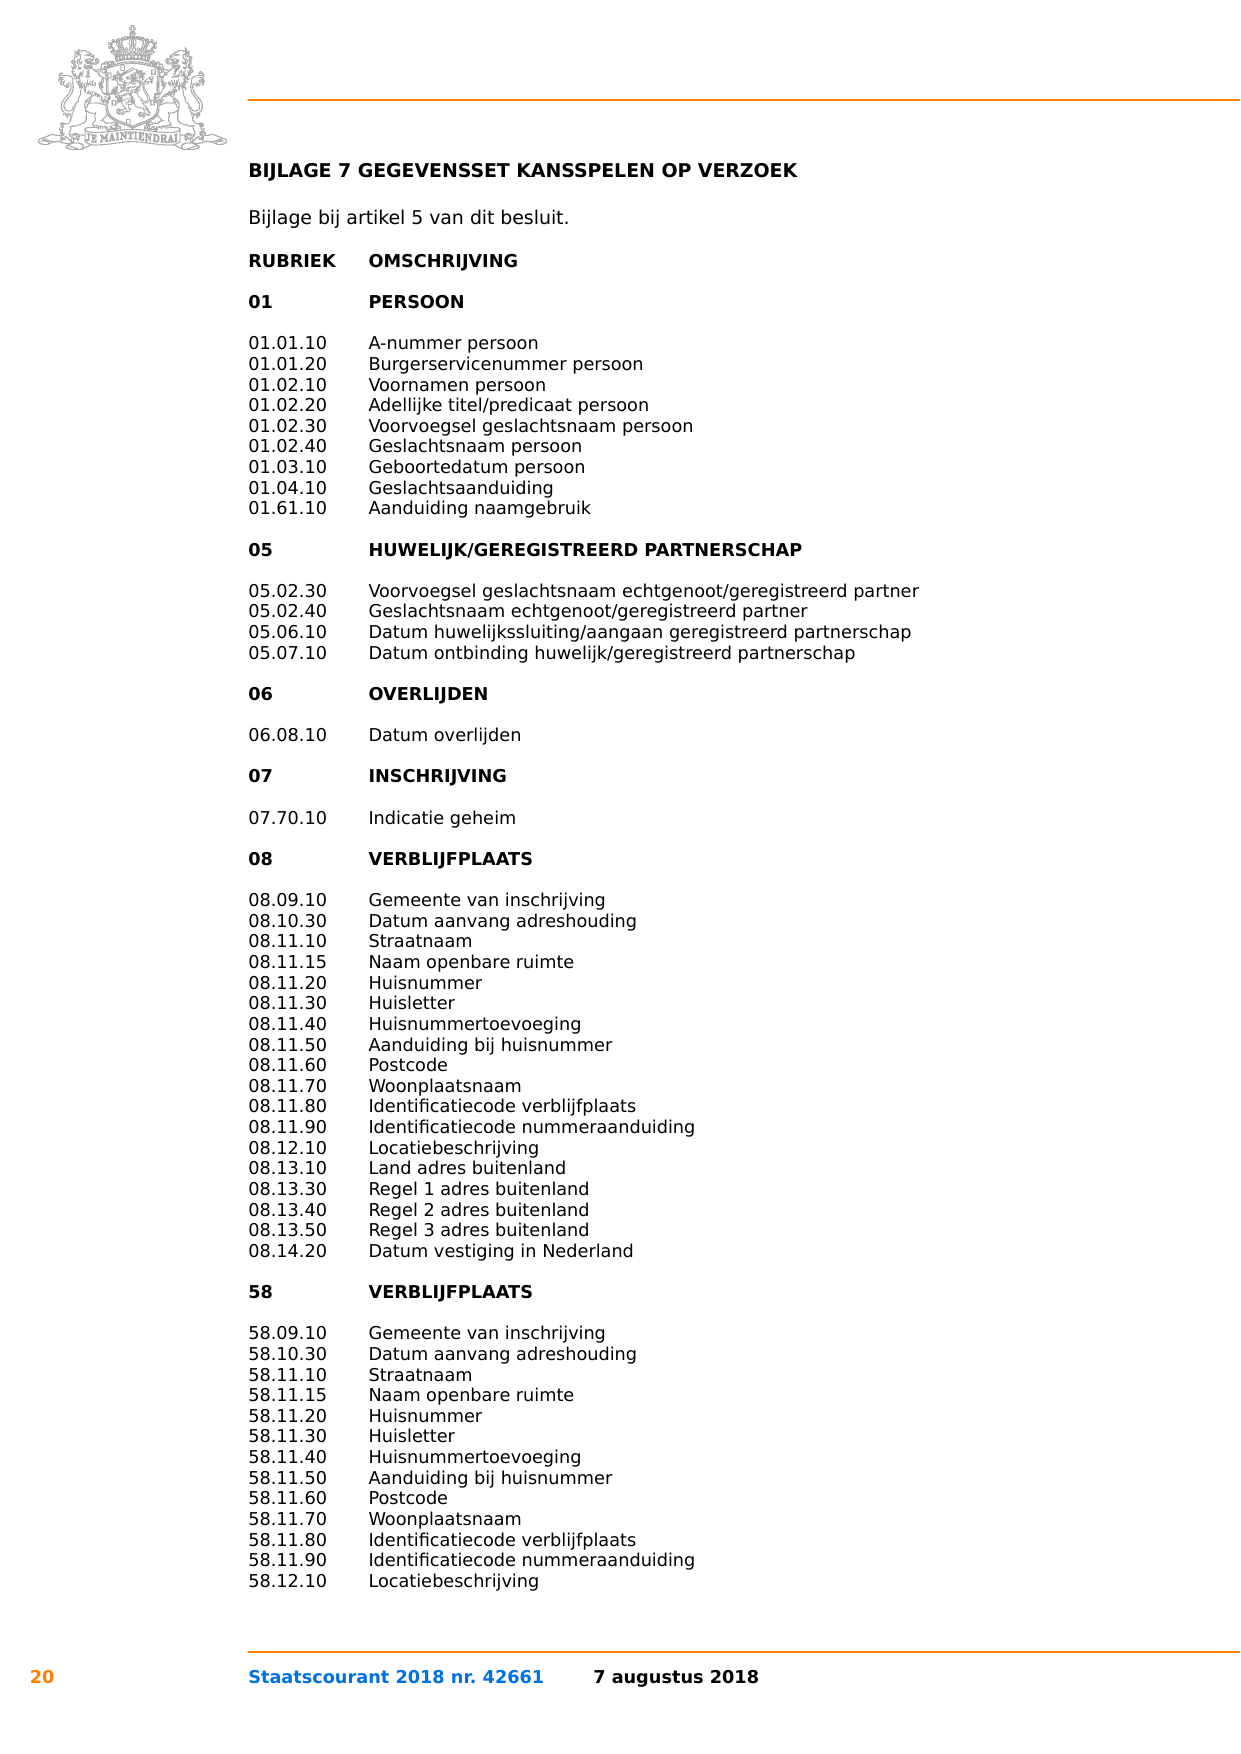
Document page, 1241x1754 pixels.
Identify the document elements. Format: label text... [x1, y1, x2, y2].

table_cell 08.11.80 [248, 1096, 362, 1117]
table_cell 08.11.10 [248, 931, 362, 952]
table_cell 01 [248, 292, 362, 313]
table_cell HUWELIJK/GEREGISTREERD PARTNERSCHAP [363, 540, 1163, 560]
table_cell 58.11.60 [248, 1488, 362, 1509]
table_cell 08.11.90 [248, 1117, 362, 1138]
table_cell Huisletter [363, 1426, 1163, 1447]
table_cell 58.09.10 [248, 1323, 362, 1344]
table_cell Naam openbare ruimte [363, 1385, 1163, 1406]
table_cell [363, 1261, 1163, 1282]
table_cell Locatiebeschrijving [363, 1138, 1163, 1158]
table_cell Geslachtsnaam echtgenoot/geregistreerd partner [363, 601, 1163, 622]
table_cell 08.09.10 [248, 890, 362, 911]
table_cell 08.12.10 [248, 1138, 362, 1158]
table_cell [363, 519, 1163, 539]
table_cell Datum ontbinding huwelijk/geregistreerd partnerschap [363, 643, 1163, 663]
table_cell Voorvoegsel geslachtsnaam persoon [363, 416, 1163, 436]
table_cell [363, 271, 1163, 292]
table_cell Regel 2 adres buitenland [363, 1200, 1163, 1220]
text Bijlage bij artikel 5 van dit besluit. [248, 207, 1163, 229]
table_cell Indicatie geheim [363, 808, 1163, 828]
table_cell Straatnaam [363, 1365, 1163, 1385]
table_cell [248, 1261, 362, 1282]
table_cell Huisnummertoevoeging [363, 1014, 1163, 1034]
table_cell 05 [248, 540, 362, 560]
table_cell Woonplaatsnaam [363, 1509, 1163, 1529]
table_cell 01.02.40 [248, 436, 362, 457]
table_cell 05.06.10 [248, 622, 362, 643]
table_cell [363, 828, 1163, 849]
table_cell 08.14.20 [248, 1241, 362, 1261]
table_cell Datum aanvang adreshouding [363, 911, 1163, 931]
table_cell Datum vestiging in Nederland [363, 1241, 1163, 1261]
table_cell [248, 870, 362, 890]
table_cell [248, 560, 362, 581]
table_cell INSCHRIJVING [363, 766, 1163, 787]
table_cell [248, 271, 362, 292]
table_cell 08.10.30 [248, 911, 362, 931]
table_cell Geslachtsnaam persoon [363, 436, 1163, 457]
table_cell 08.11.20 [248, 973, 362, 993]
table_cell 08.13.30 [248, 1179, 362, 1199]
table_cell Datum huwelijkssluiting/aangaan geregistreerd partnerschap [363, 622, 1163, 643]
table_cell 58.11.15 [248, 1385, 362, 1406]
table_cell Regel 3 adres buitenland [363, 1220, 1163, 1241]
table_cell 06.08.10 [248, 725, 362, 746]
table_cell [248, 828, 362, 849]
table_cell Voornamen persoon [363, 375, 1163, 395]
table_cell Geboortedatum persoon [363, 457, 1163, 478]
table_cell Postcode [363, 1055, 1163, 1076]
table_cell 58.11.70 [248, 1509, 362, 1529]
table_cell [248, 663, 362, 684]
table_cell 01.02.20 [248, 395, 362, 416]
table_cell Identificatiecode verblijfplaats [363, 1530, 1163, 1550]
table_cell Gemeente van inschrijving [363, 1323, 1163, 1344]
table_cell Woonplaatsnaam [363, 1076, 1163, 1096]
table_cell Huisnummer [363, 973, 1163, 993]
table_cell Regel 1 adres buitenland [363, 1179, 1163, 1199]
table_cell [248, 313, 362, 333]
table_cell 01.03.10 [248, 457, 362, 478]
table_cell Land adres buitenland [363, 1158, 1163, 1179]
table_cell Aanduiding bij huisnummer [363, 1035, 1163, 1055]
table_cell OVERLIJDEN [363, 684, 1163, 704]
table_cell Postcode [363, 1488, 1163, 1509]
table_cell Datum overlijden [363, 725, 1163, 746]
picture [38, 25, 227, 150]
table_cell Aanduiding bij huisnummer [363, 1468, 1163, 1488]
table_cell 06 [248, 684, 362, 704]
table_cell Huisletter [363, 993, 1163, 1014]
table_cell [363, 560, 1163, 581]
table_cell Straatnaam [363, 931, 1163, 952]
table_cell Huisnummer [363, 1406, 1163, 1426]
table_cell 58.11.80 [248, 1530, 362, 1550]
table_cell A-nummer persoon [363, 333, 1163, 354]
table_cell Adellijke titel/predicaat persoon [363, 395, 1163, 416]
table_cell Identificatiecode nummeraanduiding [363, 1117, 1163, 1138]
table_cell 58 [248, 1282, 362, 1303]
table_cell 08.11.30 [248, 993, 362, 1014]
table_cell 08.13.40 [248, 1200, 362, 1220]
table_cell VERBLIJFPLAATS [363, 1282, 1163, 1303]
table_cell Geslachtsaanduiding [363, 478, 1163, 498]
table_cell 08.11.50 [248, 1035, 362, 1055]
table_cell Datum aanvang adreshouding [363, 1344, 1163, 1364]
table_cell 08.11.60 [248, 1055, 362, 1076]
table_cell 01.61.10 [248, 498, 362, 519]
table_cell 08.11.15 [248, 952, 362, 973]
table_cell 58.11.30 [248, 1426, 362, 1447]
table_cell Identificatiecode verblijfplaats [363, 1096, 1163, 1117]
table_cell 08.13.50 [248, 1220, 362, 1241]
table_cell 05.02.40 [248, 601, 362, 622]
table_cell Naam openbare ruimte [363, 952, 1163, 973]
table_cell [363, 1303, 1163, 1323]
table_cell 58.12.10 [248, 1571, 362, 1591]
table_cell PERSOON [363, 292, 1163, 313]
table_cell 05.07.10 [248, 643, 362, 663]
table_cell 01.02.30 [248, 416, 362, 436]
table_cell Huisnummertoevoeging [363, 1447, 1163, 1468]
table_cell 08 [248, 849, 362, 869]
table_cell 07 [248, 766, 362, 787]
table_cell [248, 519, 362, 539]
table_cell Aanduiding naamgebruik [363, 498, 1163, 519]
table_cell [248, 787, 362, 808]
table_cell 01.01.20 [248, 354, 362, 374]
table_cell Locatiebeschrijving [363, 1571, 1163, 1591]
table_cell [248, 1303, 362, 1323]
table_cell 08.11.70 [248, 1076, 362, 1096]
table_cell 01.04.10 [248, 478, 362, 498]
table_cell [363, 705, 1163, 725]
table_cell Voorvoegsel geslachtsnaam echtgenoot/geregistreerd partner [363, 581, 1163, 601]
table_cell 58.11.20 [248, 1406, 362, 1426]
table_header OMSCHRIJVING [363, 251, 1163, 271]
table_cell 08.11.40 [248, 1014, 362, 1034]
table_cell 01.01.10 [248, 333, 362, 354]
table_cell 07.70.10 [248, 808, 362, 828]
table_cell [248, 705, 362, 725]
table_cell 58.11.10 [248, 1365, 362, 1385]
table_cell 01.02.10 [248, 375, 362, 395]
table_cell Gemeente van inschrijving [363, 890, 1163, 911]
table_cell [363, 663, 1163, 684]
table_cell [363, 870, 1163, 890]
subtitle BIJLAGE 7 GEGEVENSSET KANSSPELEN OP VERZOEK [248, 160, 1163, 182]
table_cell Identificatiecode nummeraanduiding [363, 1550, 1163, 1571]
table_cell Burgerservicenummer persoon [363, 354, 1163, 374]
table_cell [363, 746, 1163, 766]
table_cell 58.10.30 [248, 1344, 362, 1364]
table_cell [363, 313, 1163, 333]
table_cell [248, 746, 362, 766]
table_cell 05.02.30 [248, 581, 362, 601]
table_cell 58.11.90 [248, 1550, 362, 1571]
table_cell VERBLIJFPLAATS [363, 849, 1163, 869]
table_header RUBRIEK [248, 251, 362, 271]
table_cell 58.11.40 [248, 1447, 362, 1468]
table_cell 08.13.10 [248, 1158, 362, 1179]
table_cell 58.11.50 [248, 1468, 362, 1488]
table_cell [363, 787, 1163, 808]
